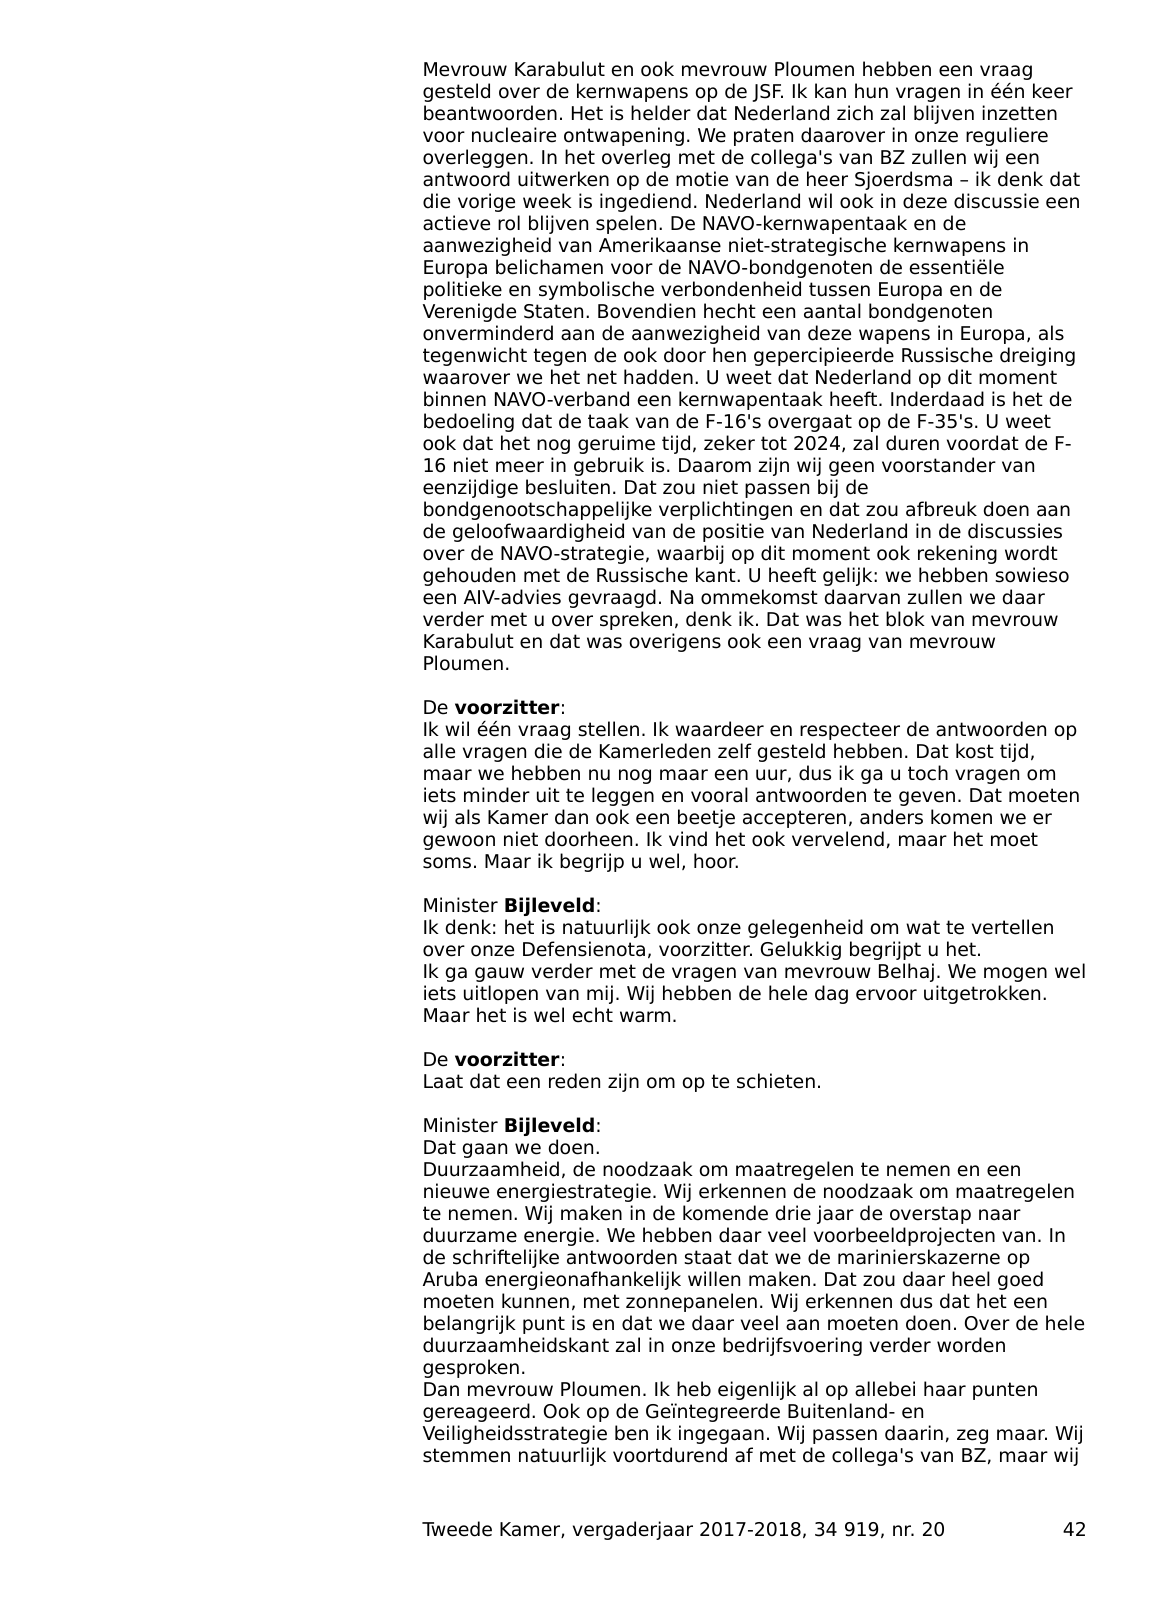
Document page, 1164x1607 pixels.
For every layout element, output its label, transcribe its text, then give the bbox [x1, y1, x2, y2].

text Ik denk: het is natuurlijk ook onze gelegenheid om wat te vertellen over onze Defensienota, voorzitter. Gelukkig begrijpt u het. [422, 917, 1087, 961]
text Ik wil één vraag stellen. Ik waardeer en respecteer de antwoorden op alle vragen die de Kamerleden zelf gesteld hebben. Dat kost tijd, maar we hebben nu nog maar een uur, dus ik ga u toch vragen om iets minder uit te leggen en vooral antwoorden te geven. Dat moeten wij als Kamer dan ook een beetje accepteren, anders komen we er gewoon niet doorheen. Ik vind het ook vervelend, maar het moet soms. Maar ik begrijp u wel, hoor. [422, 719, 1087, 872]
text Dat gaan we doen. [422, 1137, 1087, 1159]
text Duurzaamheid, de noodzaak om maatregelen te nemen en een nieuwe energiestrategie. Wij erkennen de noodzaak om maatregelen te nemen. Wij maken in de komende drie jaar de overstap naar duurzame energie. We hebben daar veel voorbeeldprojecten van. In de schriftelijke antwoorden staat dat we de marinierskazerne op Aruba energieonafhankelijk willen maken. Dat zou daar heel goed moeten kunnen, met zonnepanelen. Wij erkennen dus dat het een belangrijk punt is en dat we daar veel aan moeten doen. Over de hele duurzaamheidskant zal in onze bedrijfsvoering verder worden gesproken. [422, 1159, 1087, 1379]
text Minister Bijleveld: [422, 895, 1087, 917]
text Dan mevrouw Ploumen. Ik heb eigenlijk al op allebei haar punten gereageerd. Ook op de Geïntegreerde Buitenland- en Veiligheidsstrategie ben ik ingegaan. Wij passen daarin, zeg maar. Wij stemmen natuurlijk voortdurend af met de collega's van BZ, maar wij [422, 1379, 1087, 1467]
text Minister Bijleveld: [422, 1115, 1087, 1137]
text De voorzitter: [422, 1049, 1087, 1071]
text Ik ga gauw verder met de vragen van mevrouw Belhaj. We mogen wel iets uitlopen van mij. Wij hebben de hele dag ervoor uitgetrokken. Maar het is wel echt warm. [422, 961, 1087, 1027]
text Laat dat een reden zijn om op te schieten. [422, 1071, 1087, 1093]
text De voorzitter: [422, 697, 1087, 719]
text Mevrouw Karabulut en ook mevrouw Ploumen hebben een vraag gesteld over de kernwapens op de JSF. Ik kan hun vragen in één keer beantwoorden. Het is helder dat Nederland zich zal blijven inzetten voor nucleaire ontwapening. We praten daarover in onze reguliere overleggen. In het overleg met de collega's van BZ zullen wij een antwoord uitwerken op de motie van de heer Sjoerdsma – ik denk dat die vorige week is ingediend. Nederland wil ook in deze discussie een actieve rol blijven spelen. De NAVO-kernwapentaak en de aanwezigheid van Amerikaanse niet-strategische kernwapens in Europa belichamen voor de NAVO-bondgenoten de essentiële politieke en symbolische verbondenheid tussen Europa en de Verenigde Staten. Bovendien hecht een aantal bondgenoten onverminderd aan de aanwezigheid van deze wapens in Europa, als tegenwicht tegen de ook door hen gepercipieerde Russische dreiging waarover we het net hadden. U weet dat Nederland op dit moment binnen NAVO-verband een kernwapentaak heeft. Inderdaad is het de bedoeling dat de taak van de F-16's overgaat op de F-35's. U weet ook dat het nog geruime tijd, zeker tot 2024, zal duren voordat de F-16 niet meer in gebruik is. Daarom zijn wij geen voorstander van eenzijdige besluiten. Dat zou niet passen bij de bondgenootschappelijke verplichtingen en dat zou afbreuk doen aan de geloofwaardigheid van de positie van Nederland in de discussies over de NAVO-strategie, waarbij op dit moment ook rekening wordt gehouden met de Russische kant. U heeft gelijk: we hebben sowieso een AIV-advies gevraagd. Na ommekomst daarvan zullen we daar verder met u over spreken, denk ik. Dat was het blok van mevrouw Karabulut en dat was overigens ook een vraag van mevrouw Ploumen. [422, 59, 1087, 674]
